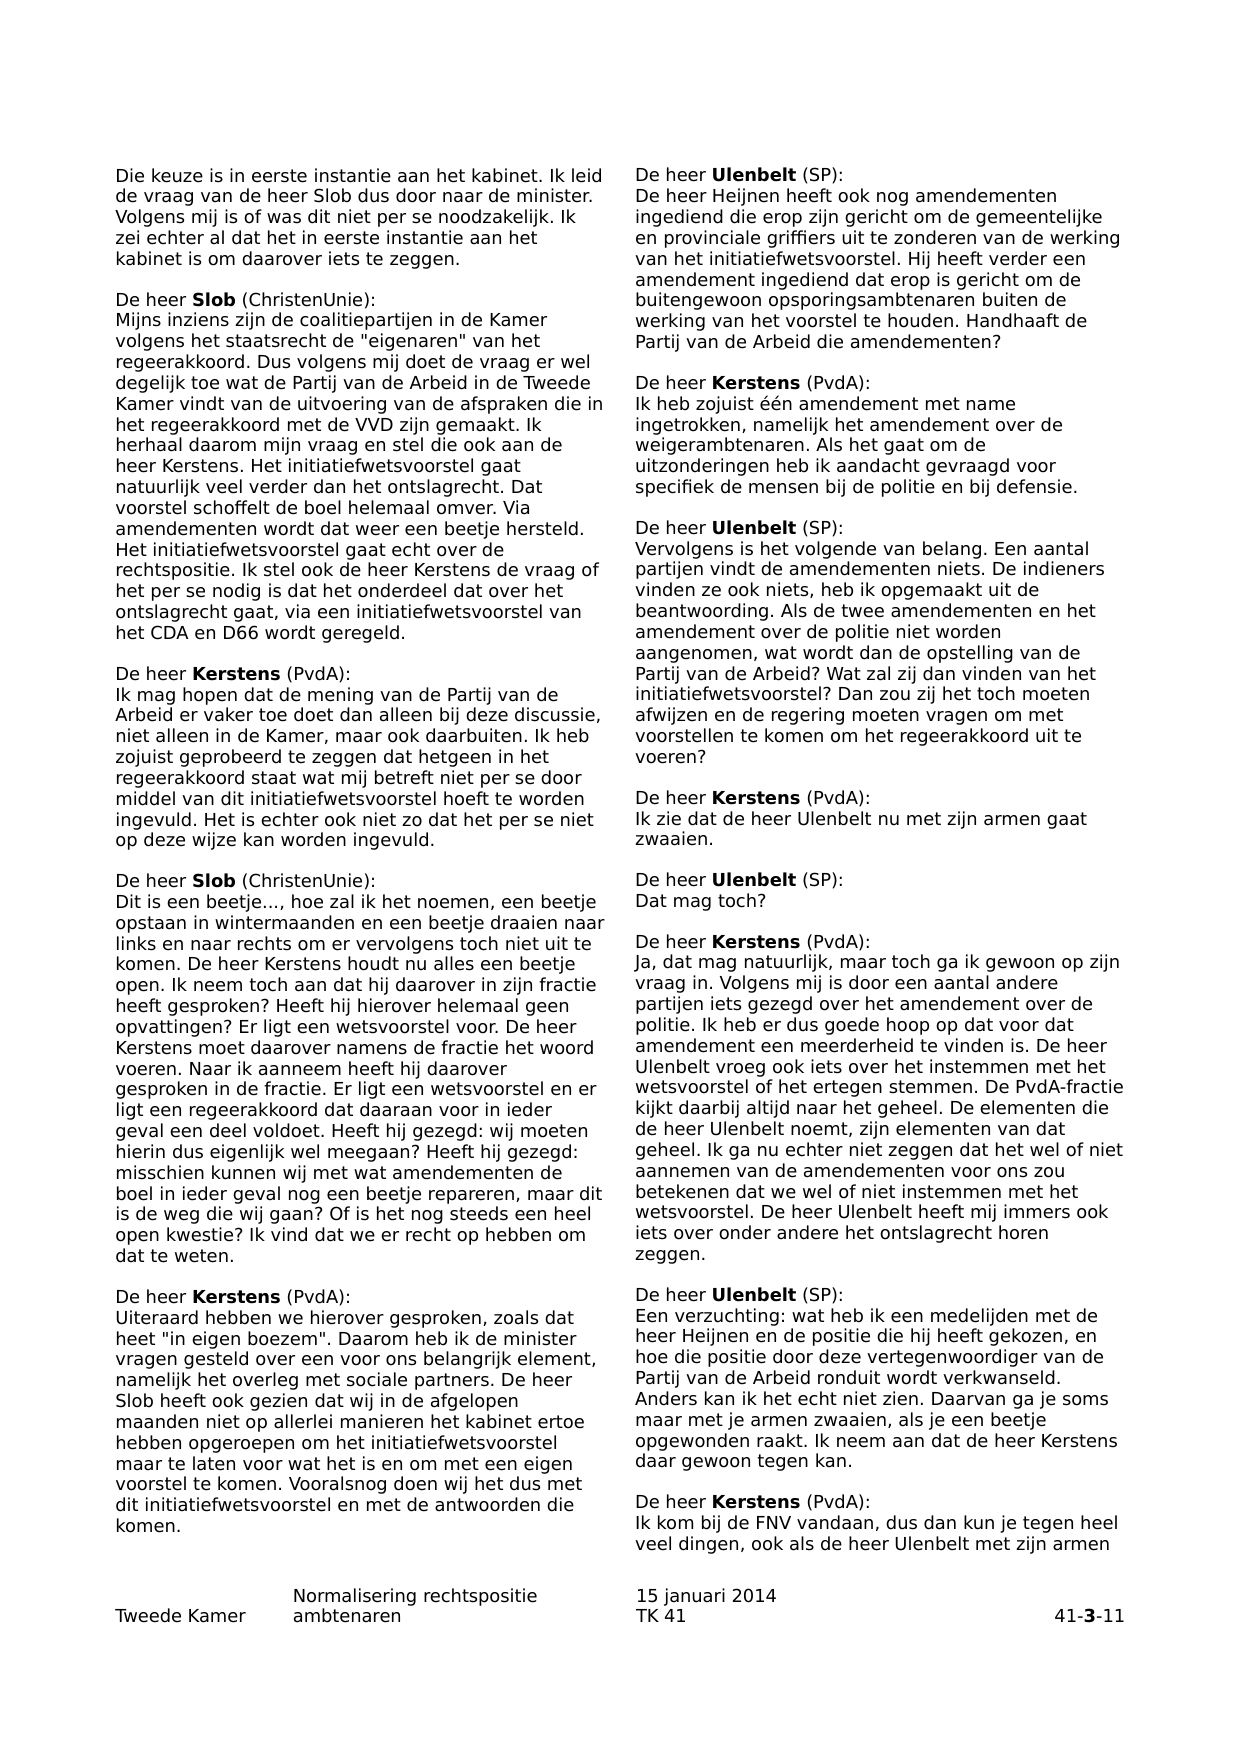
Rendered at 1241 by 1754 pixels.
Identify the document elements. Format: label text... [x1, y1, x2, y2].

text De heer Kerstens (PvdA): [635, 787, 1125, 808]
text De heer Ulenbelt (SP): [635, 870, 1125, 891]
text Ik kom bij de FNV vandaan, dus dan kun je tegen heel veel dingen, ook als de heer Ulenbelt met zijn armen [635, 1513, 1125, 1554]
text De heer Ulenbelt (SP): [635, 165, 1125, 186]
text De heer Kerstens (PvdA): [115, 663, 605, 684]
text Een verzuchting: wat heb ik een medelijden met de heer Heijnen en de positie die hij heeft gekozen, en hoe die positie door deze vertegenwoordiger van de Partij van de Arbeid ronduit wordt verkwanseld. Anders kan ik het echt niet zien. Daarvan ga je soms maar met je armen zwaaien, als je een beetje opgewonden raakt. Ik neem aan dat de heer Kerstens daar gewoon tegen kan. [635, 1305, 1125, 1472]
text Ja, dat mag natuurlijk, maar toch ga ik gewoon op zijn vraag in. Volgens mij is door een aantal andere partijen iets gezegd over het amendement over de politie. Ik heb er dus goede hoop op dat voor dat amendement een meerderheid te vinden is. De heer Ulenbelt vroeg ook iets over het instemmen met het wetsvoorstel of het ertegen stemmen. De PvdA-fractie kijkt daarbij altijd naar het geheel. De elementen die de heer Ulenbelt noemt, zijn elementen van dat geheel. Ik ga nu echter niet zeggen dat het wel of niet aannemen van de amendementen voor ons zou betekenen dat we wel of niet instemmen met het wetsvoorstel. De heer Ulenbelt heeft mij immers ook iets over onder andere het ontslagrecht horen zeggen. [635, 952, 1125, 1265]
text De heer Kerstens (PvdA): [635, 373, 1125, 393]
text Uiteraard hebben we hierover gesproken, zoals dat heet "in eigen boezem". Daarom heb ik de minister vragen gesteld over een voor ons belangrijk element, namelijk het overleg met sociale partners. De heer Slob heeft ook gezien dat wij in de afgelopen maanden niet op allerlei manieren het kabinet ertoe hebben opgeroepen om het initiatiefwetsvoorstel maar te laten voor wat het is en om met een eigen voorstel te komen. Vooralsnog doen wij het dus met dit initiatiefwetsvoorstel en met de antwoorden die komen. [115, 1307, 605, 1537]
text Dit is een beetje..., hoe zal ik het noemen, een beetje opstaan in wintermaanden en een beetje draaien naar links en naar rechts om er vervolgens toch niet uit te komen. De heer Kerstens houdt nu alles een beetje open. Ik neem toch aan dat hij daarover in zijn fractie heeft gesproken? Heeft hij hierover helemaal geen opvattingen? Er ligt een wetsvoorstel voor. De heer Kerstens moet daarover namens de fractie het woord voeren. Naar ik aanneem heeft hij daarover gesproken in de fractie. Er ligt een wetsvoorstel en er ligt een regeerakkoord dat daaraan voor in ieder geval een deel voldoet. Heeft hij gezegd: wij moeten hierin dus eigenlijk wel meegaan? Heeft hij gezegd: misschien kunnen wij met wat amendementen de boel in ieder geval nog een beetje repareren, maar dit is de weg die wij gaan? Of is het nog steeds een heel open kwestie? Ik vind dat we er recht op hebben om dat te weten. [115, 892, 605, 1267]
text Ik mag hopen dat de mening van de Partij van de Arbeid er vaker toe doet dan alleen bij deze discussie, niet alleen in de Kamer, maar ook daarbuiten. Ik heb zojuist geprobeerd te zeggen dat hetgeen in het regeerakkoord staat wat mij betreft niet per se door middel van dit initiatiefwetsvoorstel hoeft te worden ingevuld. Het is echter ook niet zo dat het per se niet op deze wijze kan worden ingevuld. [115, 684, 605, 851]
text De heer Kerstens (PvdA): [635, 931, 1125, 952]
text De heer Kerstens (PvdA): [635, 1492, 1125, 1513]
text De heer Heijnen heeft ook nog amendementen ingediend die erop zijn gericht om de gemeentelijke en provinciale griffiers uit te zonderen van de werking van het initiatiefwetsvoorstel. Hij heeft verder een amendement ingediend dat erop is gericht om de buitengewoon opsporingsambtenaren buiten de werking van het voorstel te houden. Handhaaft de Partij van de Arbeid die amendementen? [635, 186, 1125, 353]
text De heer Slob (ChristenUnie): [115, 289, 605, 310]
text De heer Ulenbelt (SP): [635, 518, 1125, 538]
text Die keuze is in eerste instantie aan het kabinet. Ik leid de vraag van de heer Slob dus door naar de minister. Volgens mij is of was dit niet per se noodzakelijk. Ik zei echter al dat het in eerste instantie aan het kabinet is om daarover iets te zeggen. [115, 165, 605, 269]
text De heer Slob (ChristenUnie): [115, 871, 605, 892]
text De heer Ulenbelt (SP): [635, 1285, 1125, 1305]
text Dat mag toch? [635, 891, 1125, 911]
text Ik heb zojuist één amendement met name ingetrokken, namelijk het amendement over de weigerambtenaren. Als het gaat om de uitzonderingen heb ik aandacht gevraagd voor specifiek de mensen bij de politie en bij defensie. [635, 393, 1125, 498]
text Mijns inziens zijn de coalitiepartijen in de Kamer volgens het staatsrecht de "eigenaren" van het regeerakkoord. Dus volgens mij doet de vraag er wel degelijk toe wat de Partij van de Arbeid in de Tweede Kamer vindt van de uitvoering van de afspraken die in het regeerakkoord met de VVD zijn gemaakt. Ik herhaal daarom mijn vraag en stel die ook aan de heer Kerstens. Het initiatiefwetsvoorstel gaat natuurlijk veel verder dan het ontslagrecht. Dat voorstel schoffelt de boel helemaal omver. Via amendementen wordt dat weer een beetje hersteld. Het initiatiefwetsvoorstel gaat echt over de rechtspositie. Ik stel ook de heer Kerstens de vraag of het per se nodig is dat het onderdeel dat over het ontslagrecht gaat, via een initiatiefwetsvoorstel van het CDA en D66 wordt geregeld. [115, 310, 605, 643]
text Vervolgens is het volgende van belang. Een aantal partijen vindt de amendementen niets. De indieners vinden ze ook niets, heb ik opgemaakt uit de beantwoording. Als de twee amendementen en het amendement over de politie niet worden aangenomen, wat wordt dan de opstelling van de Partij van de Arbeid? Wat zal zij dan vinden van het initiatiefwetsvoorstel? Dan zou zij het toch moeten afwijzen en de regering moeten vragen om met voorstellen te komen om het regeerakkoord uit te voeren? [635, 538, 1125, 767]
text Ik zie dat de heer Ulenbelt nu met zijn armen gaat zwaaien. [635, 808, 1125, 850]
text De heer Kerstens (PvdA): [115, 1287, 605, 1307]
